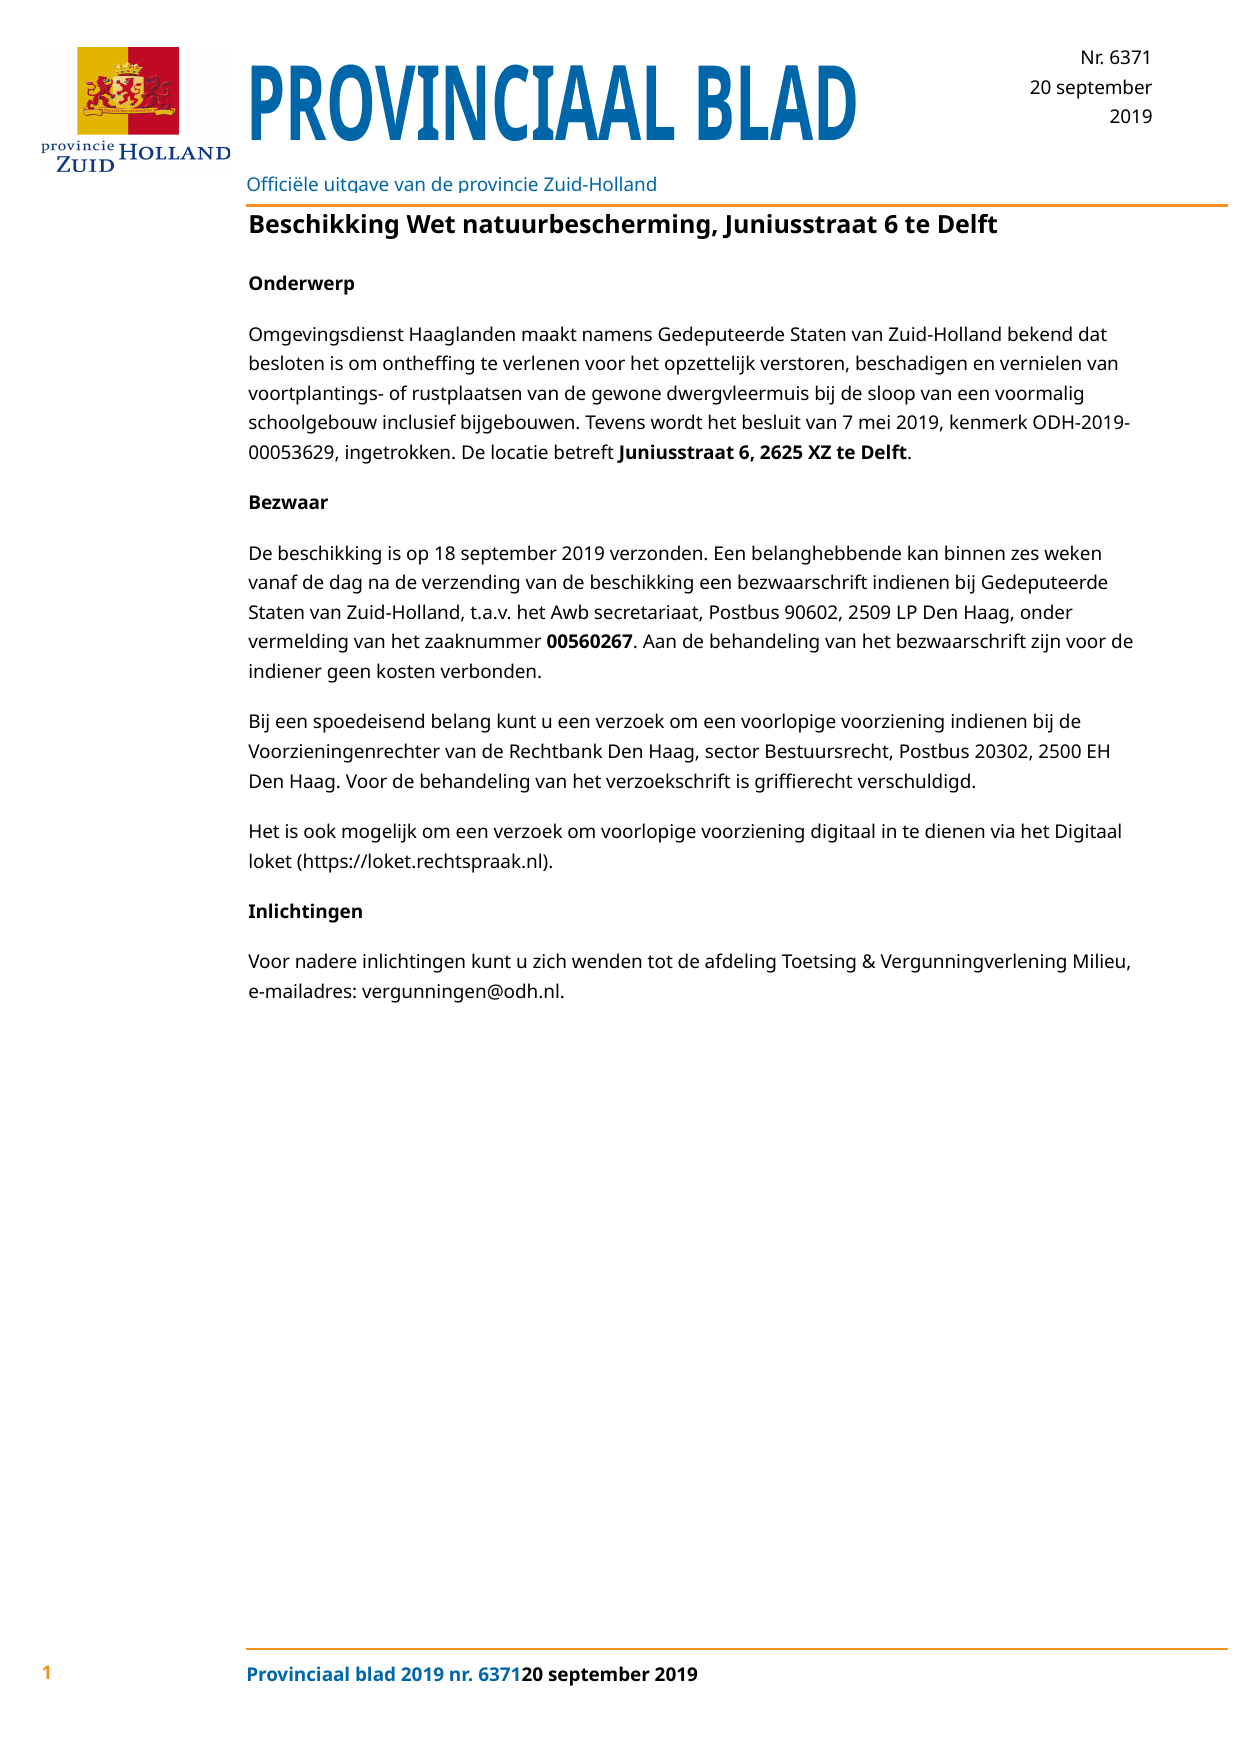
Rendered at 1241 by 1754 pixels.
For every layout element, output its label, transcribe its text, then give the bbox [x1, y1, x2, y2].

text Inlichtingen [248, 898, 1152, 924]
text Het is ook mogelijk om een verzoek om voorlopige voorziening digitaal in te dienen via het Digitaal loket (https://loket.rechtspraak.nl). [248, 818, 1152, 873]
picture [41, 47, 231, 172]
text Omgevingsdienst Haaglanden maakt namens Gedeputeerde Staten van Zuid-Holland bekend dat besloten is om ontheffing te verlenen voor het opzettelijk verstoren, beschadigen en vernielen van voortplantings- of rustplaatsen van de gewone dwergvleermuis bij de sloop van een voormalig schoolgebouw inclusief bijgebouwen. Tevens wordt het besluit van 7 mei 2019, kenmerk ODH-2019-00053629, ingetrokken. De locatie betreft Juniusstraat 6, 2625 XZ te Delft. [248, 321, 1152, 465]
text Beschikking Wet natuurbescherming, Juniusstraat 6 te Delft [248, 207, 1152, 241]
text Bij een spoedeisend belang kunt u een verzoek om een voorlopige voorziening indienen bij de Voorzieningenrechter van de Rechtbank Den Haag, sector Bestuursrecht, Postbus 20302, 2500 EH Den Haag. Voor de behandeling van het verzoekschrift is griffierecht verschuldigd. [248, 709, 1152, 793]
text Voor nadere inlichtingen kunt u zich wenden tot de afdeling Toetsing & Vergunningverlening Milieu, e-mailadres: vergunningen@odh.nl. [248, 949, 1152, 1004]
text De beschikking is op 18 september 2019 verzonden. Een belanghebbende kan binnen zes weken vanaf de dag na de verzending van de beschikking een bezwaarschrift indienen bij Gedeputeerde Staten van Zuid-Holland, t.a.v. het Awb secretariaat, Postbus 90602, 2509 LP Den Haag, onder vermelding van het zaaknummer 00560267. Aan de behandeling van het bezwaarschrift zijn voor de indiener geen kosten verbonden. [248, 540, 1152, 684]
text Onderwerp [248, 270, 1152, 296]
text Bezwaar [248, 489, 1152, 515]
